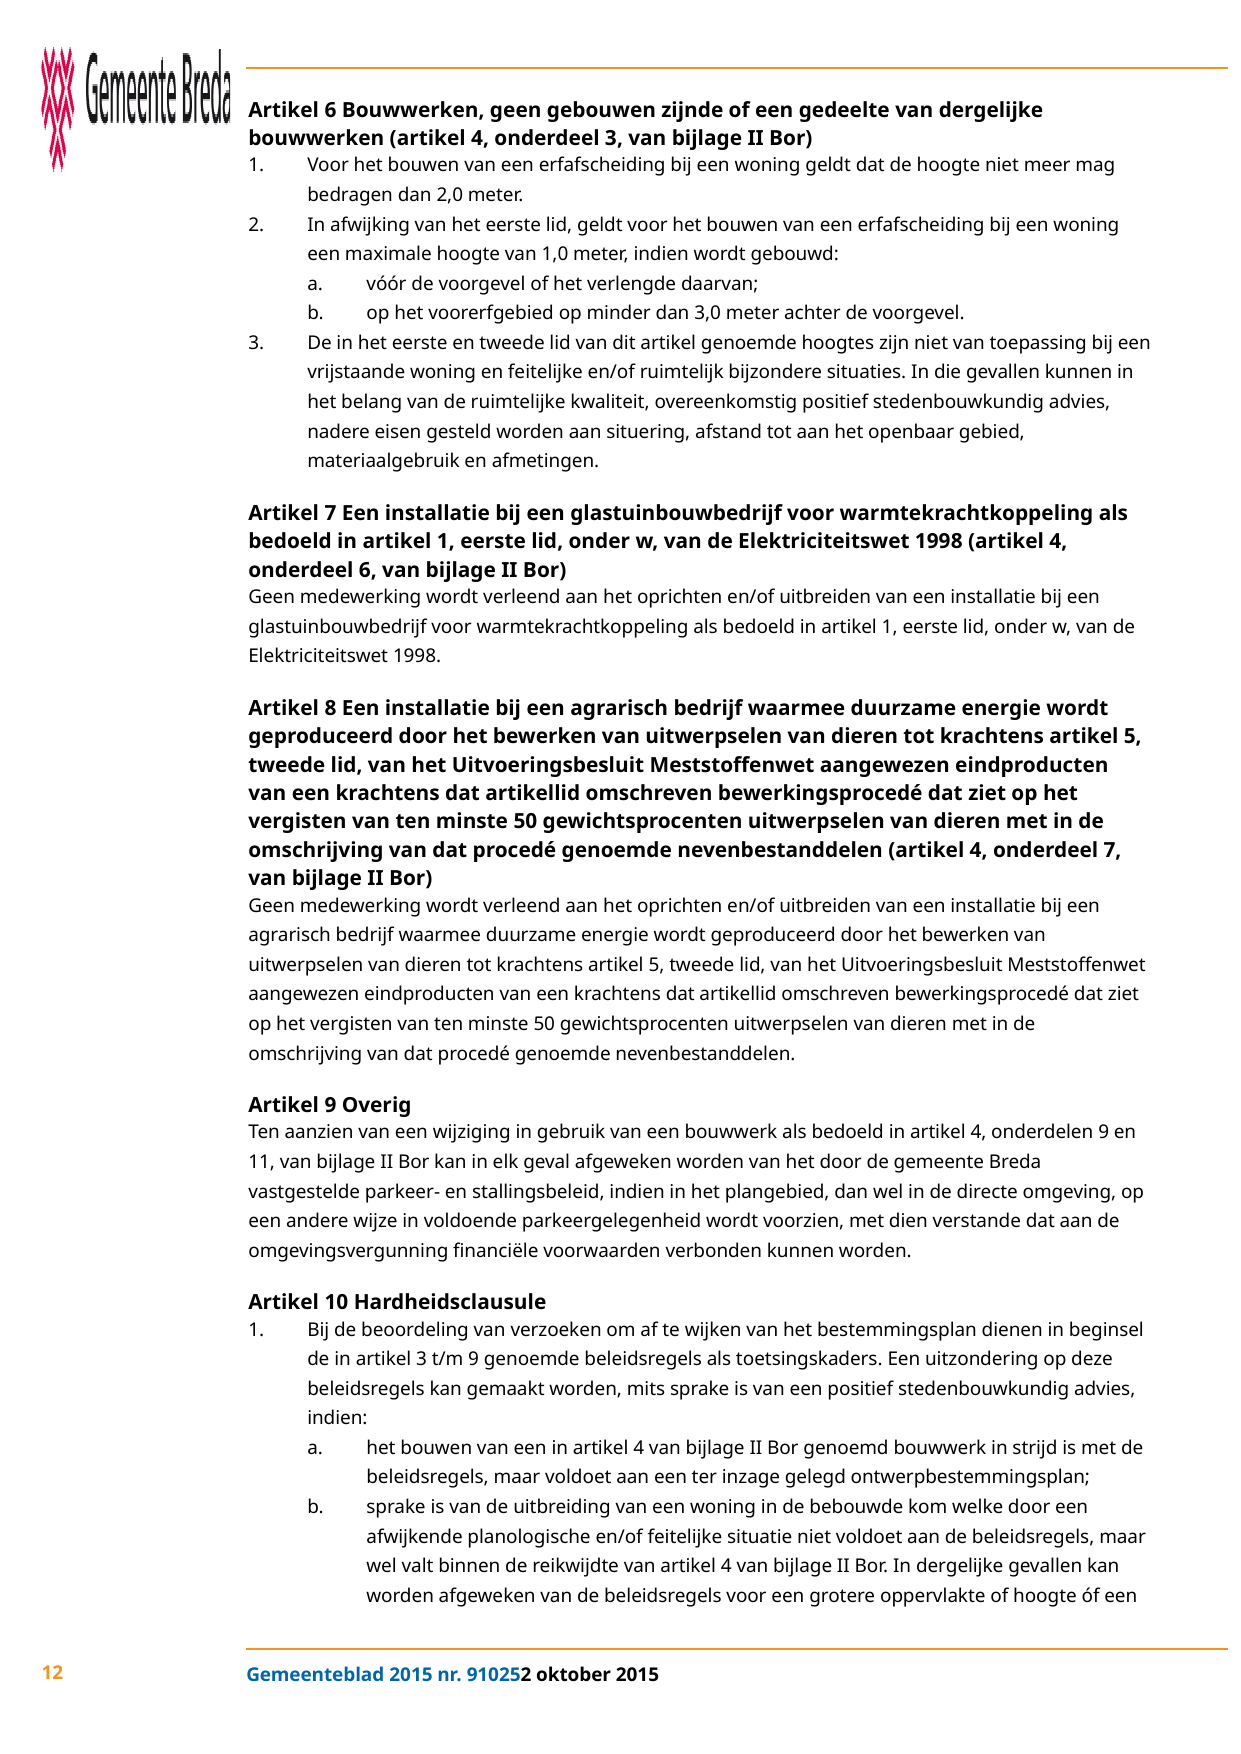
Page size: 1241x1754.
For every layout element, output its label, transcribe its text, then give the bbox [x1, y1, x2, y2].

text Artikel 9 Overig [248, 1090, 1152, 1119]
list sprake is van de uitbreiding van een woning in de bebouwde kom welke door een afwijkende planologische en/of feitelijke situatie niet voldoet aan de beleidsregels, maar wel valt binnen de reikwijdte van artikel 4 van bijlage II Bor. In dergelijke gevallen kan worden afgeweken van de beleidsregels voor een grotere oppervlakte of hoogte óf een [307, 1493, 1152, 1608]
text Artikel 8 Een installatie bij een agrarisch bedrijf waarmee duurzame energie wordt geproduceerd door het bewerken van uitwerpselen van dieren tot krachtens artikel 5, tweede lid, van het Uitvoeringsbesluit Meststoffenwet aangewezen eindproducten van een krachtens dat artikellid omschreven bewerkingsprocedé dat ziet op het vergisten van ten minste 50 gewichtsprocenten uitwerpselen van dieren met in de omschrijving van dat procedé genoemde nevenbestanddelen (artikel 4, onderdeel 7, van bijlage II Bor) [248, 693, 1152, 892]
list op het voorerfgebied op minder dan 3,0 meter achter de voorgevel. [307, 299, 1152, 325]
list het bouwen van een in artikel 4 van bijlage II Bor genoemd bouwwerk in strijd is met de beleidsregels, maar voldoet aan een ter inzage gelegd ontwerpbestemmingsplan; [307, 1434, 1152, 1489]
text Artikel 10 Hardheidsclausule [248, 1287, 1152, 1316]
text Artikel 7 Een installatie bij een glastuinbouwbedrijf voor warmtekrachtkoppeling als bedoeld in artikel 1, eerste lid, onder w, van de Elektriciteitswet 1998 (artikel 4, onderdeel 6, van bijlage II Bor) [248, 498, 1152, 583]
list In afwijking van het eerste lid, geldt voor het bouwen van een erfafscheiding bij een woning een maximale hoogte van 1,0 meter, indien wordt gebouwd: [248, 211, 1152, 266]
picture [41, 47, 231, 172]
list Bij de beoordeling van verzoeken om af te wijken van het bestemmingsplan dienen in beginsel de in artikel 3 t/m 9 genoemde beleidsregels als toetsingskaders. Een uitzondering op deze beleidsregels kan gemaakt worden, mits sprake is van een positief stedenbouwkundig advies, indien: [248, 1316, 1152, 1430]
list vóór de voorgevel of het verlengde daarvan; [307, 270, 1152, 296]
text Artikel 6 Bouwwerken, geen gebouwen zijnde of een gedeelte van dergelijke bouwwerken (artikel 4, onderdeel 3, van bijlage II Bor) [248, 95, 1152, 152]
list De in het eerste en tweede lid van dit artikel genoemde hoogtes zijn niet van toepassing bij een vrijstaande woning en feitelijke en/of ruimtelijk bijzondere situaties. In die gevallen kunnen in het belang van de ruimtelijke kwaliteit, overeenkomstig positief stedenbouwkundig advies, nadere eisen gesteld worden aan situering, afstand tot aan het openbaar gebied, materiaalgebruik en afmetingen. [248, 329, 1152, 473]
text Geen medewerking wordt verleend aan het oprichten en/of uitbreiden van een installatie bij een glastuinbouwbedrijf voor warmtekrachtkoppeling als bedoeld in artikel 1, eerste lid, onder w, van de Elektriciteitswet 1998. [248, 583, 1152, 668]
list Voor het bouwen van een erfafscheiding bij een woning geldt dat de hoogte niet meer mag bedragen dan 2,0 meter. [248, 152, 1152, 207]
text Geen medewerking wordt verleend aan het oprichten en/of uitbreiden van een installatie bij een agrarisch bedrijf waarmee duurzame energie wordt geproduceerd door het bewerken van uitwerpselen van dieren tot krachtens artikel 5, tweede lid, van het Uitvoeringsbesluit Meststoffenwet aangewezen eindproducten van een krachtens dat artikellid omschreven bewerkingsprocedé dat ziet op het vergisten van ten minste 50 gewichtsprocenten uitwerpselen van dieren met in de omschrijving van dat procedé genoemde nevenbestanddelen. [248, 892, 1152, 1066]
text Ten aanzien van een wijziging in gebruik van een bouwwerk als bedoeld in artikel 4, onderdelen 9 en 11, van bijlage II Bor kan in elk geval afgeweken worden van het door de gemeente Breda vastgestelde parkeer- en stallingsbeleid, indien in het plangebied, dan wel in de directe omgeving, op een andere wijze in voldoende parkeergelegenheid wordt voorzien, met dien verstande dat aan de omgevingsvergunning financiële voorwaarden verbonden kunnen worden. [248, 1119, 1152, 1263]
